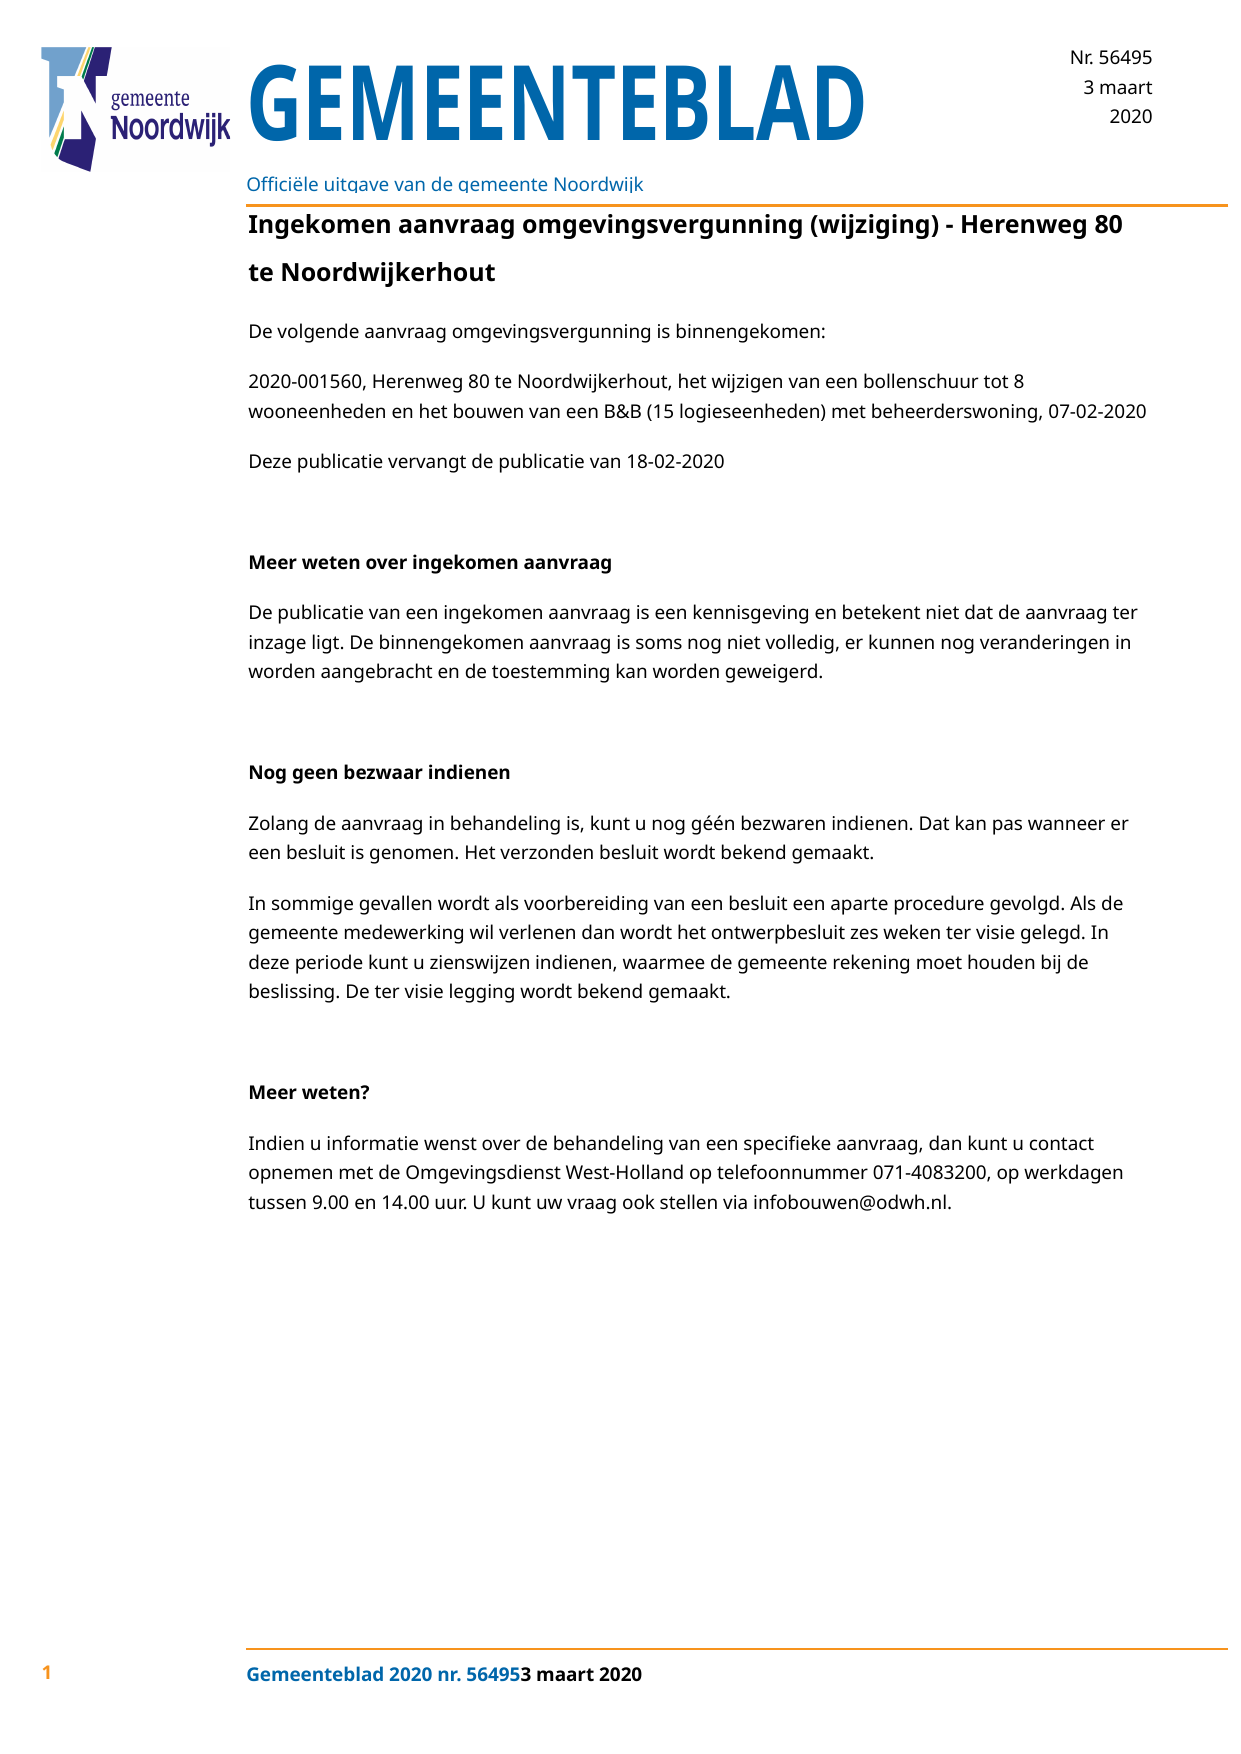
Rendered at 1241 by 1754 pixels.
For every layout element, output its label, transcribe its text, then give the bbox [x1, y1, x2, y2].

text 2020-001560, Herenweg 80 te Noordwijkerhout, het wijzigen van een bollenschuur tot 8 wooneenheden en het bouwen van een B&B (15 logieseenheden) met beheerderswoning, 07-02-2020 [248, 368, 1152, 424]
text Zolang de aanvraag in behandeling is, kunt u nog géén bezwaren indienen. Dat kan pas wanneer er een besluit is genomen. Het verzonden besluit wordt bekend gemaakt. [248, 810, 1152, 865]
text Deze publicatie vervangt de publicatie van 18-02-2020 [248, 448, 1152, 474]
picture [41, 47, 231, 172]
text De publicatie van een ingekomen aanvraag is een kennisgeving en betekent niet dat de aanvraag ter inzage ligt. De binnengekomen aanvraag is soms nog niet volledig, er kunnen nog veranderingen in worden aangebracht en de toestemming kan worden geweigerd. [248, 599, 1152, 684]
text Meer weten over ingekomen aanvraag [248, 549, 1152, 575]
text Indien u informatie wenst over de behandeling van een specifieke aanvraag, dan kunt u contact opnemen met de Omgevingsdienst West-Holland op telefoonnummer 071-4083200, op werkdagen tussen 9.00 en 14.00 uur. U kunt uw vraag ook stellen via infobouwen@odwh.nl. [248, 1130, 1152, 1215]
text In sommige gevallen wordt als voorbereiding van een besluit een aparte procedure gevolgd. Als de gemeente medewerking wil verlenen dan wordt het ontwerpbesluit zes weken ter visie gelegd. In deze periode kunt u zienswijzen indienen, waarmee de gemeente rekening moet houden bij de beslissing. De ter visie legging wordt bekend gemaakt. [248, 890, 1152, 1004]
text Ingekomen aanvraag omgevingsvergunning (wijziging) - Herenweg 80 te Noordwijkerhout [248, 207, 1152, 288]
text Meer weten? [248, 1079, 1152, 1105]
text De volgende aanvraag omgevingsvergunning is binnengekomen: [248, 318, 1152, 344]
text Nog geen bezwaar indienen [248, 759, 1152, 785]
